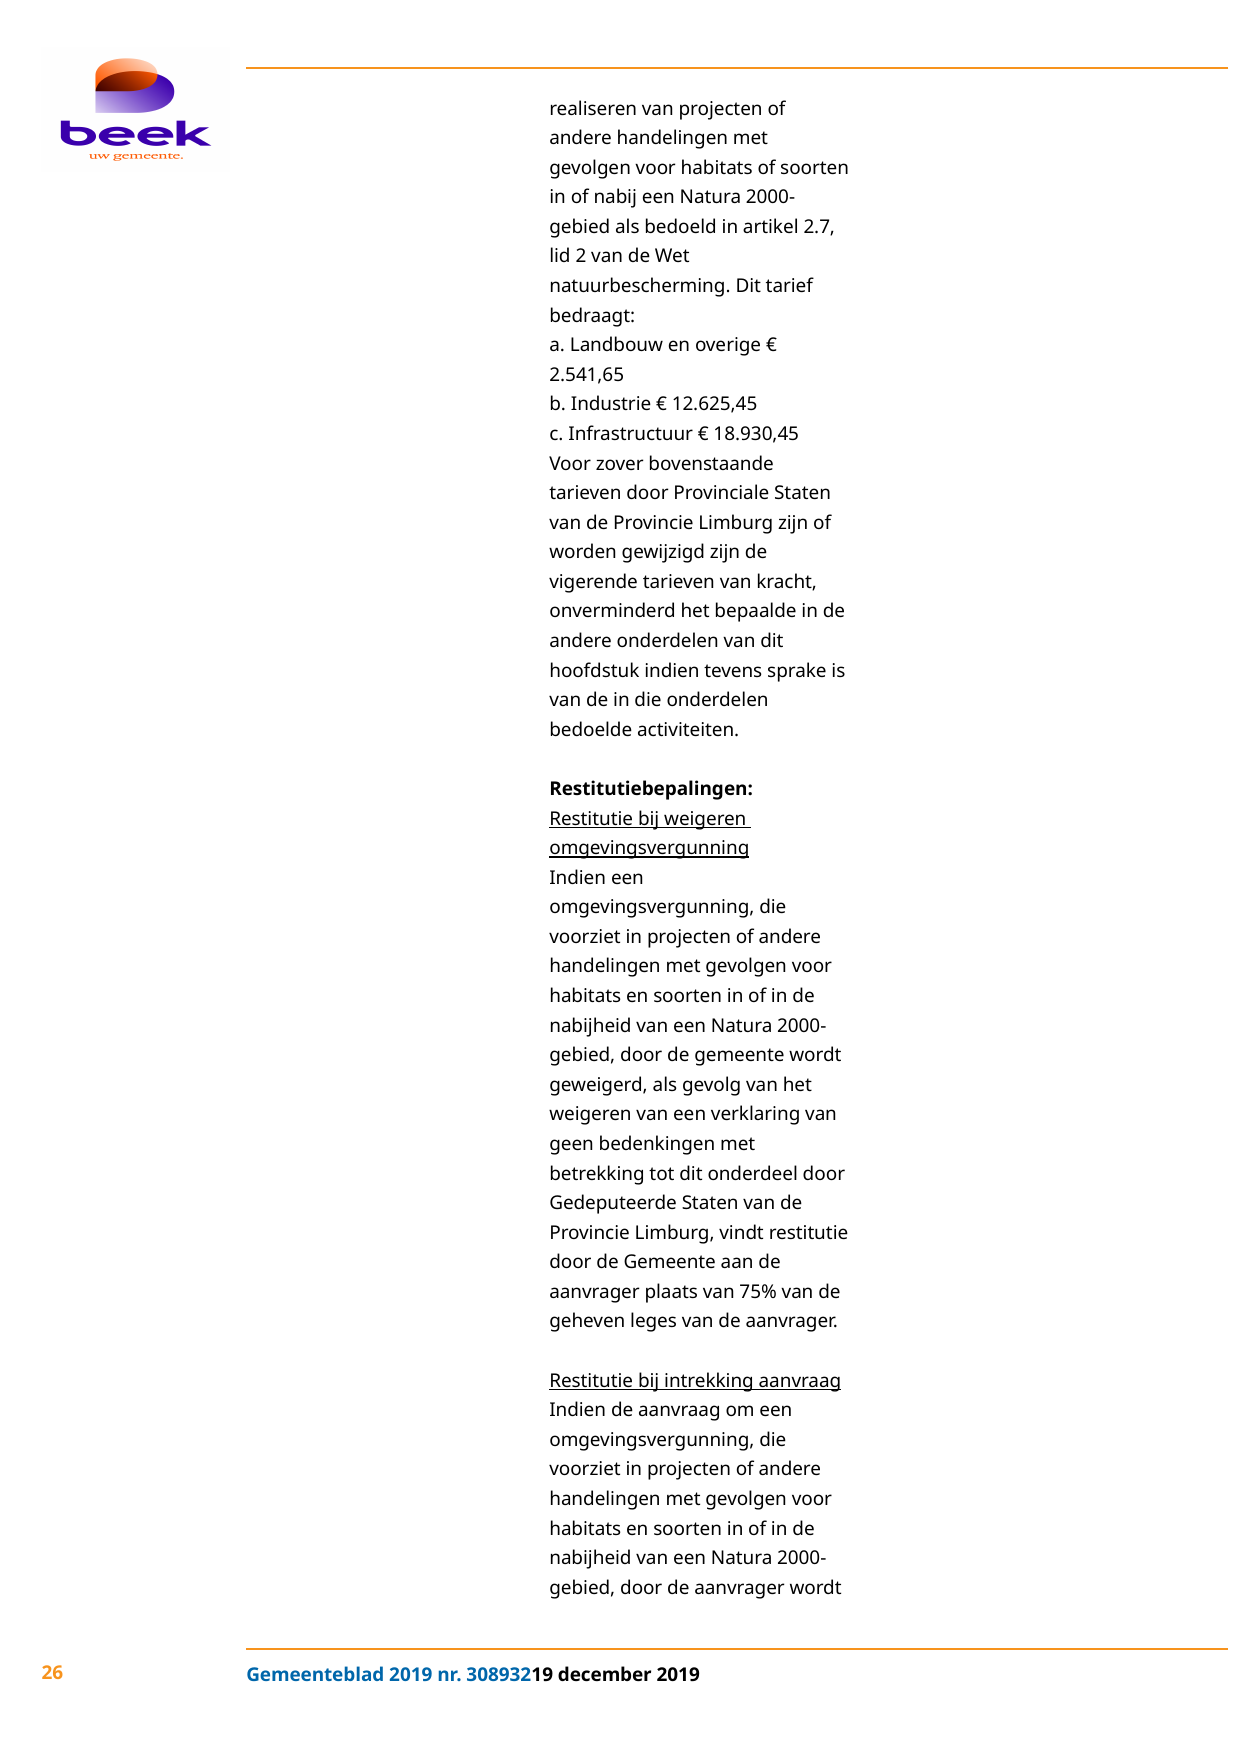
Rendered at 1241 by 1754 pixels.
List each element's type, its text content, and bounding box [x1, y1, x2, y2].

table_cell [850, 95, 1152, 1600]
table_cell realiseren van projecten of andere handelingen met gevolgen voor habitats of soorten in of nabij een Natura 2000-gebied als bedoeld in artikel 2.7, lid 2 van de Wet natuurbescherming. Dit tarief bedraagt: a. Landbouw en overige € 2.541,65 b. Industrie € 12.625,45 c. Infrastructuur € 18.930,45 Voor zover bovenstaande tarieven door Provinciale Staten van de Provincie Limburg zijn of worden gewijzigd zijn de vigerende tarieven van kracht, onverminderd het bepaalde in de andere onderdelen van dit hoofdstuk indien tevens sprake is van de in die onderdelen bedoelde activiteiten. Restitutiebepalingen: Restitutie bij weigeren omgevingsvergunning Indien een omgevingsvergunning, die voorziet in projecten of andere handelingen met gevolgen voor habitats en soorten in of in de nabijheid van een Natura 2000-gebied, door de gemeente wordt geweigerd, als gevolg van het weigeren van een verklaring van geen bedenkingen met betrekking tot dit onderdeel door Gedeputeerde Staten van de Provincie Limburg, vindt restitutie door de Gemeente aan de aanvrager plaats van 75% van de geheven leges van de aanvrager. Restitutie bij intrekking aanvraag Indien de aanvraag om een omgevingsvergunning, die voorziet in projecten of andere handelingen met gevolgen voor habitats en soorten in of in de nabijheid van een Natura 2000- gebied, door de aanvrager wordt [549, 95, 850, 1600]
table_cell [248, 95, 549, 1600]
picture [41, 47, 231, 172]
